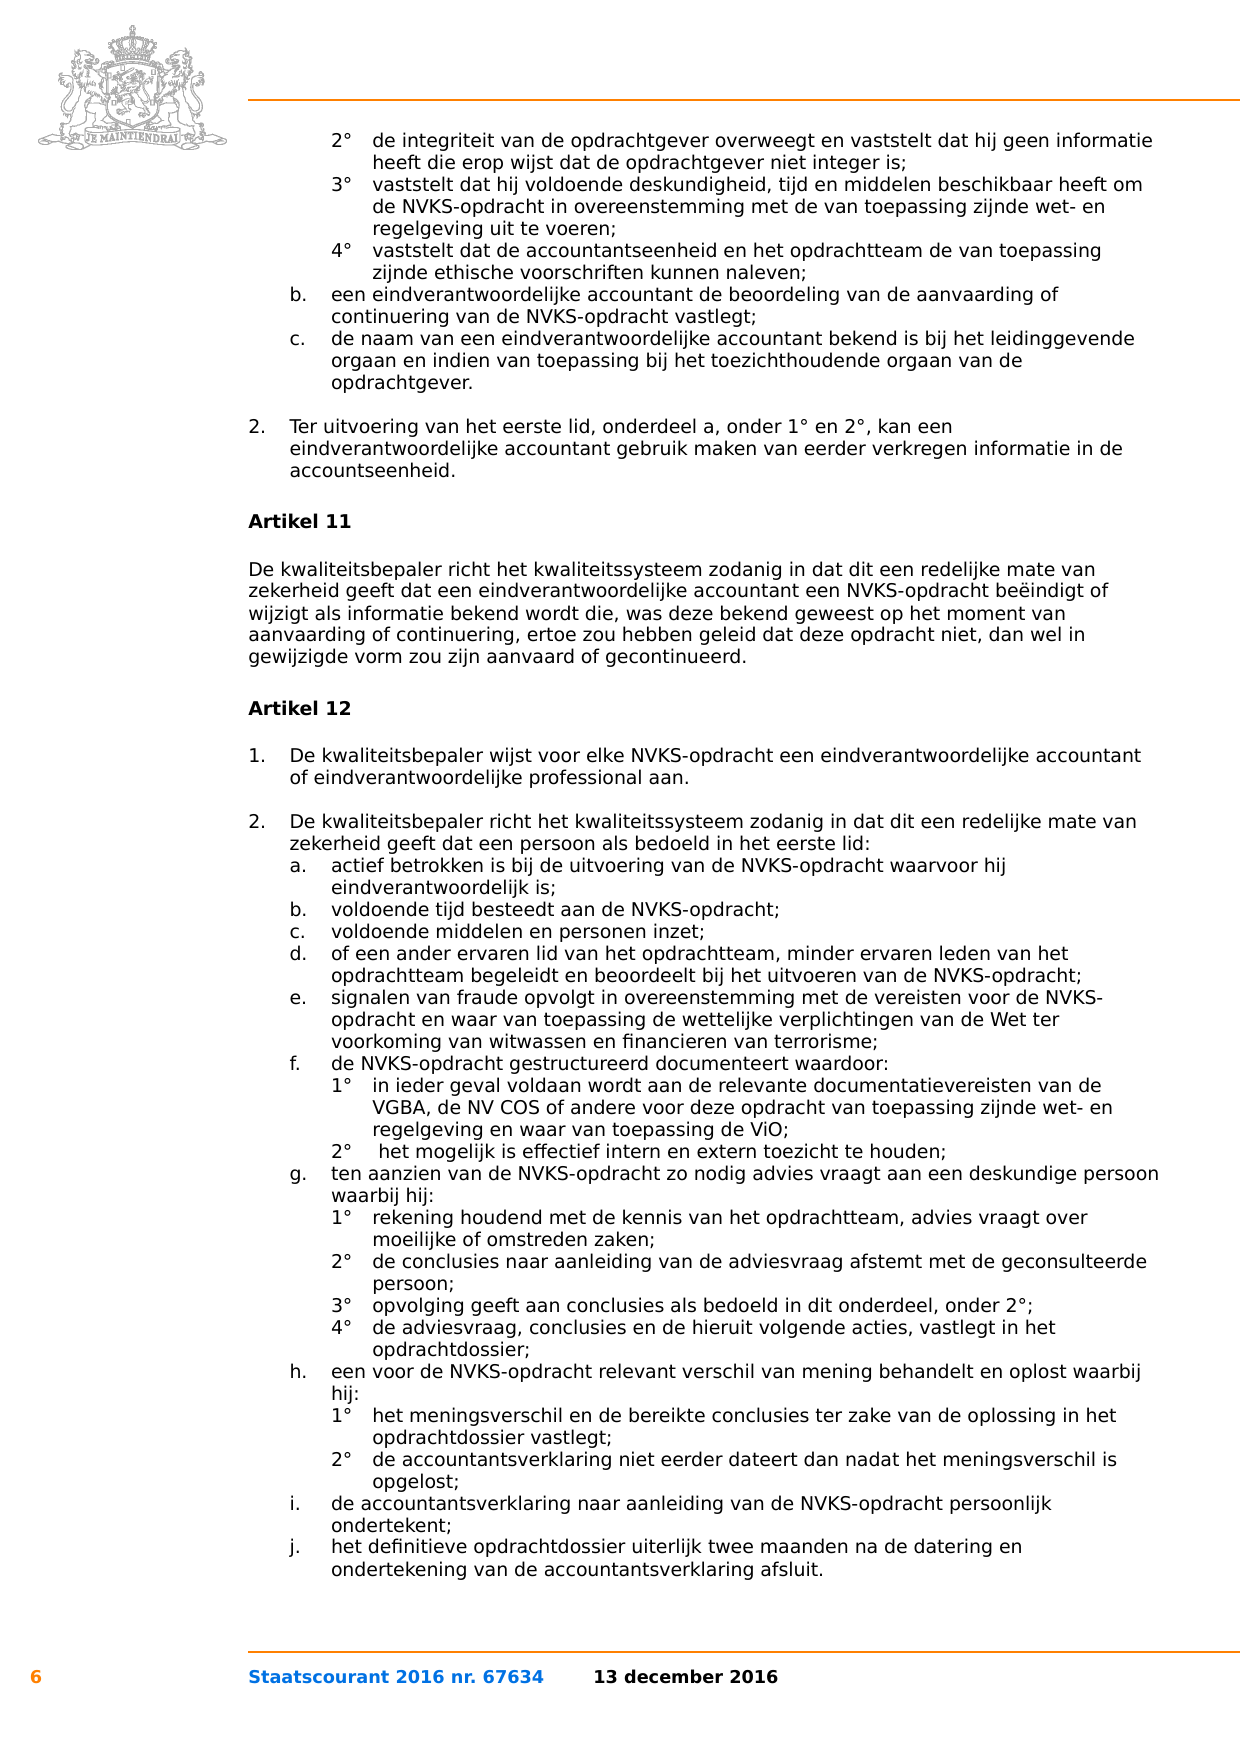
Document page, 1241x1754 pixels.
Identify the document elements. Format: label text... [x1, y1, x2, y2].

text d. of een ander ervaren lid van het opdrachtteam, minder ervaren leden van het opdrachtteam begeleidt en beoordeelt bij het uitvoeren van de NVKS-opdracht; [289, 943, 1163, 987]
text c. voldoende middelen en personen inzet; [289, 921, 1163, 943]
text 2° de integriteit van de opdrachtgever overweegt en vaststelt dat hij geen informatie heeft die erop wijst dat de opdrachtgever niet integer is; [331, 130, 1163, 174]
text 3° vaststelt dat hij voldoende deskundigheid, tijd en middelen beschikbaar heeft om de NVKS-opdracht in overeenstemming met de van toepassing zijnde wet- en regelgeving uit te voeren; [331, 174, 1163, 240]
subtitle Artikel 11 [248, 511, 1163, 533]
text a. actief betrokken is bij de uitvoering van de NVKS-opdracht waarvoor hij eindverantwoordelijk is; [289, 855, 1163, 899]
text b. voldoende tijd besteedt aan de NVKS-opdracht; [289, 899, 1163, 921]
text 4° de adviesvraag, conclusies en de hieruit volgende acties, vastlegt in het opdrachtdossier; [331, 1317, 1163, 1361]
text h. een voor de NVKS-opdracht relevant verschil van mening behandelt en oplost waarbij hij: [289, 1361, 1163, 1404]
text 1. De kwaliteitsbepaler wijst voor elke NVKS-opdracht een eindverantwoordelijke accountant of eindverantwoordelijke professional aan. [248, 745, 1163, 789]
text 1° rekening houdend met de kennis van het opdrachtteam, advies vraagt over moeilijke of omstreden zaken; [331, 1207, 1163, 1251]
text 2° de conclusies naar aanleiding van de adviesvraag afstemt met de geconsulteerde persoon; [331, 1251, 1163, 1295]
subtitle Artikel 12 [248, 698, 1163, 720]
text c. de naam van een eindverantwoordelijke accountant bekend is bij het leidinggevende orgaan en indien van toepassing bij het toezichthoudende orgaan van de opdrachtgever. [289, 328, 1163, 394]
picture [38, 25, 227, 150]
text f. de NVKS-opdracht gestructureerd documenteert waardoor: [289, 1053, 1163, 1075]
text b. een eindverantwoordelijke accountant de beoordeling van de aanvaarding of continuering van de NVKS-opdracht vastlegt; [289, 284, 1163, 328]
text 1° in ieder geval voldaan wordt aan de relevante documentatievereisten van de VGBA, de NV COS of andere voor deze opdracht van toepassing zijnde wet- en regelgeving en waar van toepassing de ViO; [331, 1075, 1163, 1141]
text 2° het mogelijk is effectief intern en extern toezicht te houden; [331, 1141, 1163, 1163]
text 2. Ter uitvoering van het eerste lid, onderdeel a, onder 1° en 2°, kan een eindverantwoordelijke accountant gebruik maken van eerder verkregen informatie in de accountseenheid. [248, 416, 1163, 481]
text 2. De kwaliteitsbepaler richt het kwaliteitssysteem zodanig in dat dit een redelijke mate van zekerheid geeft dat een persoon als bedoeld in het eerste lid: [248, 811, 1163, 855]
text De kwaliteitsbepaler richt het kwaliteitssysteem zodanig in dat dit een redelijke mate van zekerheid geeft dat een eindverantwoordelijke accountant een NVKS-opdracht beëindigt of wijzigt als informatie bekend wordt die, was deze bekend geweest op het moment van aanvaarding of continuering, ertoe zou hebben geleid dat deze opdracht niet, dan wel in gewijzigde vorm zou zijn aanvaard of gecontinueerd. [248, 558, 1163, 668]
text 2° de accountantsverklaring niet eerder dateert dan nadat het meningsverschil is opgelost; [331, 1448, 1163, 1492]
text g. ten aanzien van de NVKS-opdracht zo nodig advies vraagt aan een deskundige persoon waarbij hij: [289, 1163, 1163, 1207]
text e. signalen van fraude opvolgt in overeenstemming met de vereisten voor de NVKS-opdracht en waar van toepassing de wettelijke verplichtingen van de Wet ter voorkoming van witwassen en financieren van terrorisme; [289, 987, 1163, 1053]
text 1° het meningsverschil en de bereikte conclusies ter zake van de oplossing in het opdrachtdossier vastlegt; [331, 1404, 1163, 1448]
text j. het definitieve opdrachtdossier uiterlijk twee maanden na de datering en ondertekening van de accountantsverklaring afsluit. [289, 1536, 1163, 1580]
text 3° opvolging geeft aan conclusies als bedoeld in dit onderdeel, onder 2°; [331, 1295, 1163, 1317]
text i. de accountantsverklaring naar aanleiding van de NVKS-opdracht persoonlijk ondertekent; [289, 1492, 1163, 1536]
text 4° vaststelt dat de accountantseenheid en het opdrachtteam de van toepassing zijnde ethische voorschriften kunnen naleven; [331, 240, 1163, 284]
